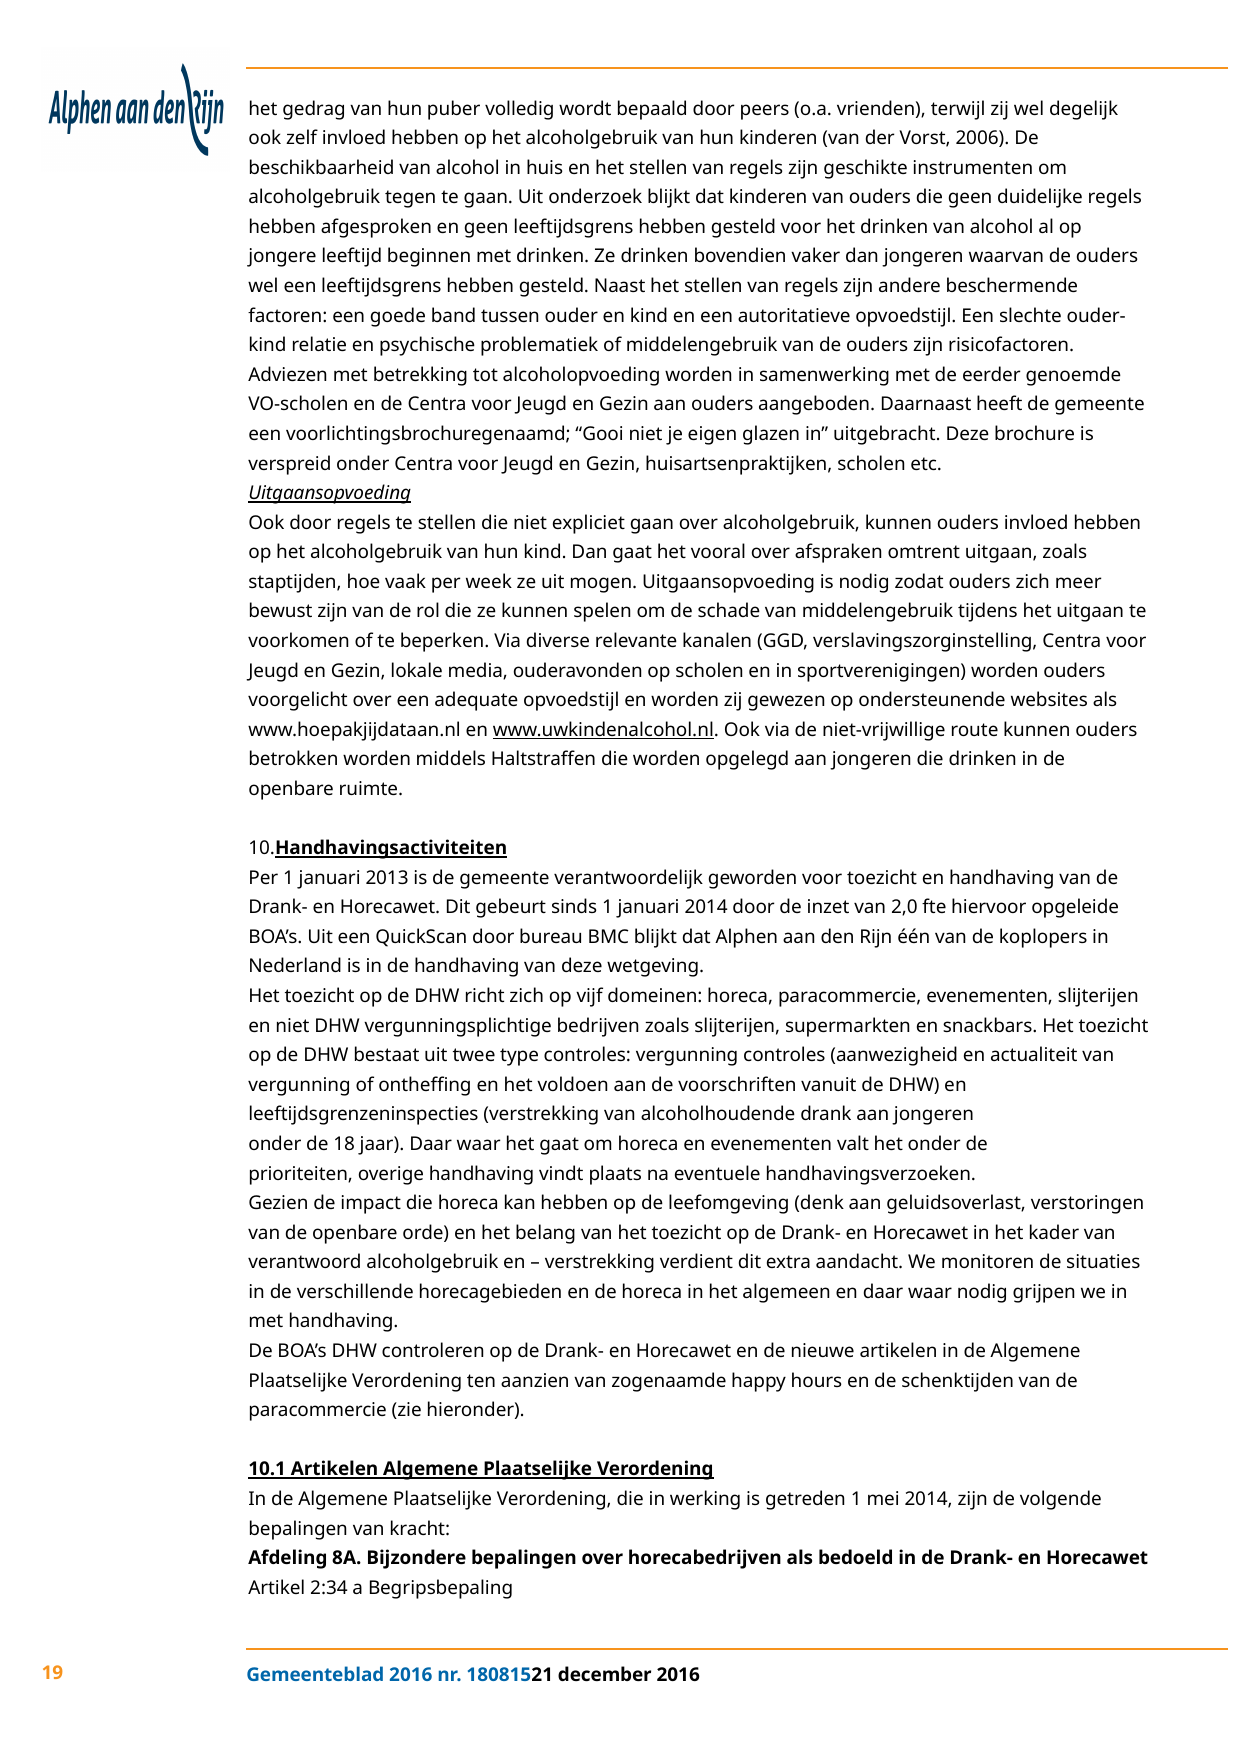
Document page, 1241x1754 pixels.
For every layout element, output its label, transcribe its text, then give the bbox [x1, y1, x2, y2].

text De BOA’s DHW controleren op de Drank- en Horecawet en de nieuwe artikelen in de Algemene Plaatselijke Verordening ten aanzien van zogenaamde happy hours en de schenktijden van de paracommercie (zie hieronder). [248, 1337, 1152, 1422]
text Ook door regels te stellen die niet expliciet gaan over alcoholgebruik, kunnen ouders invloed hebben op het alcoholgebruik van hun kind. Dan gaat het vooral over afspraken omtrent uitgaan, zoals staptijden, hoe vaak per week ze uit mogen. Uitgaansopvoeding is nodig zodat ouders zich meer bewust zijn van de rol die ze kunnen spelen om de schade van middelengebruik tijdens het uitgaan te voorkomen of te beperken. Via diverse relevante kanalen (GGD, verslavingszorginstelling, Centra voor Jeugd en Gezin, lokale media, ouderavonden op scholen en in sportverenigingen) worden ouders voorgelicht over een adequate opvoedstijl en worden zij gewezen op ondersteunende websites als www.hoepakjijdataan.nl en www.uwkindenalcohol.nl. Ook via de niet-vrijwillige route kunnen ouders betrokken worden middels Haltstraffen die worden opgelegd aan jongeren die drinken in de openbare ruimte. [248, 509, 1152, 801]
picture [41, 47, 231, 172]
text Per 1 januari 2013 is de gemeente verantwoordelijk geworden voor toezicht en handhaving van de Drank- en Horecawet. Dit gebeurt sinds 1 januari 2014 door de inzet van 2,0 fte hiervoor opgeleide BOA’s. Uit een QuickScan door bureau BMC blijkt dat Alphen aan den Rijn één van de koplopers in Nederland is in de handhaving van deze wetgeving. [248, 864, 1152, 978]
text prioriteiten, overige handhaving vindt plaats na eventuele handhavingsverzoeken. [248, 1160, 1152, 1186]
text het gedrag van hun puber volledig wordt bepaald door peers (o.a. vrienden), terwijl zij wel degelijk ook zelf invloed hebben op het alcoholgebruik van hun kinderen (van der Vorst, 2006). De beschikbaarheid van alcohol in huis en het stellen van regels zijn geschikte instrumenten om alcoholgebruik tegen te gaan. Uit onderzoek blijkt dat kinderen van ouders die geen duidelijke regels hebben afgesproken en geen leeftijdsgrens hebben gesteld voor het drinken van alcohol al op jongere leeftijd beginnen met drinken. Ze drinken bovendien vaker dan jongeren waarvan de ouders wel een leeftijdsgrens hebben gesteld. Naast het stellen van regels zijn andere beschermende factoren: een goede band tussen ouder en kind en een autoritatieve opvoedstijl. Een slechte ouder-kind relatie en psychische problematiek of middelengebruik van de ouders zijn risicofactoren. Adviezen met betrekking tot alcoholopvoeding worden in samenwerking met de eerder genoemde VO-scholen en de Centra voor Jeugd en Gezin aan ouders aangeboden. Daarnaast heeft de gemeente een voorlichtingsbrochuregenaamd; “Gooi niet je eigen glazen in” uitgebracht. Deze brochure is verspreid onder Centra voor Jeugd en Gezin, huisartsenpraktijken, scholen etc. [248, 95, 1152, 476]
text Het toezicht op de DHW richt zich op vijf domeinen: horeca, paracommercie, evenementen, slijterijen en niet DHW vergunningsplichtige bedrijven zoals slijterijen, supermarkten en snackbars. Het toezicht op de DHW bestaat uit twee type controles: vergunning controles (aanwezigheid en actualiteit van vergunning of ontheffing en het voldoen aan de voorschriften vanuit de DHW) en leeftijdsgrenzeninspecties (verstrekking van alcoholhoudende drank aan jongeren [248, 982, 1152, 1126]
text Gezien de impact die horeca kan hebben op de leefomgeving (denk aan geluidsoverlast, verstoringen van de openbare orde) en het belang van het toezicht op de Drank- en Horecawet in het kader van verantwoord alcoholgebruik en – verstrekking verdient dit extra aandacht. We monitoren de situaties in de verschillende horecagebieden en de horeca in het algemeen en daar waar nodig grijpen we in met handhaving. [248, 1189, 1152, 1333]
text 10.Handhavingsactiviteiten [248, 834, 1152, 860]
text In de Algemene Plaatselijke Verordening, die in werking is getreden 1 mei 2014, zijn de volgende bepalingen van kracht: [248, 1485, 1152, 1541]
text onder de 18 jaar). Daar waar het gaat om horeca en evenementen valt het onder de [248, 1130, 1152, 1156]
text Afdeling 8A. Bijzondere bepalingen over horecabedrijven als bedoeld in de Drank- en Horecawet [248, 1544, 1152, 1570]
text Artikel 2:34 a Begripsbepaling [248, 1574, 1152, 1600]
text Uitgaansopvoeding [248, 479, 1152, 505]
text 10.1 Artikelen Algemene Plaatselijke Verordening [248, 1456, 1152, 1481]
